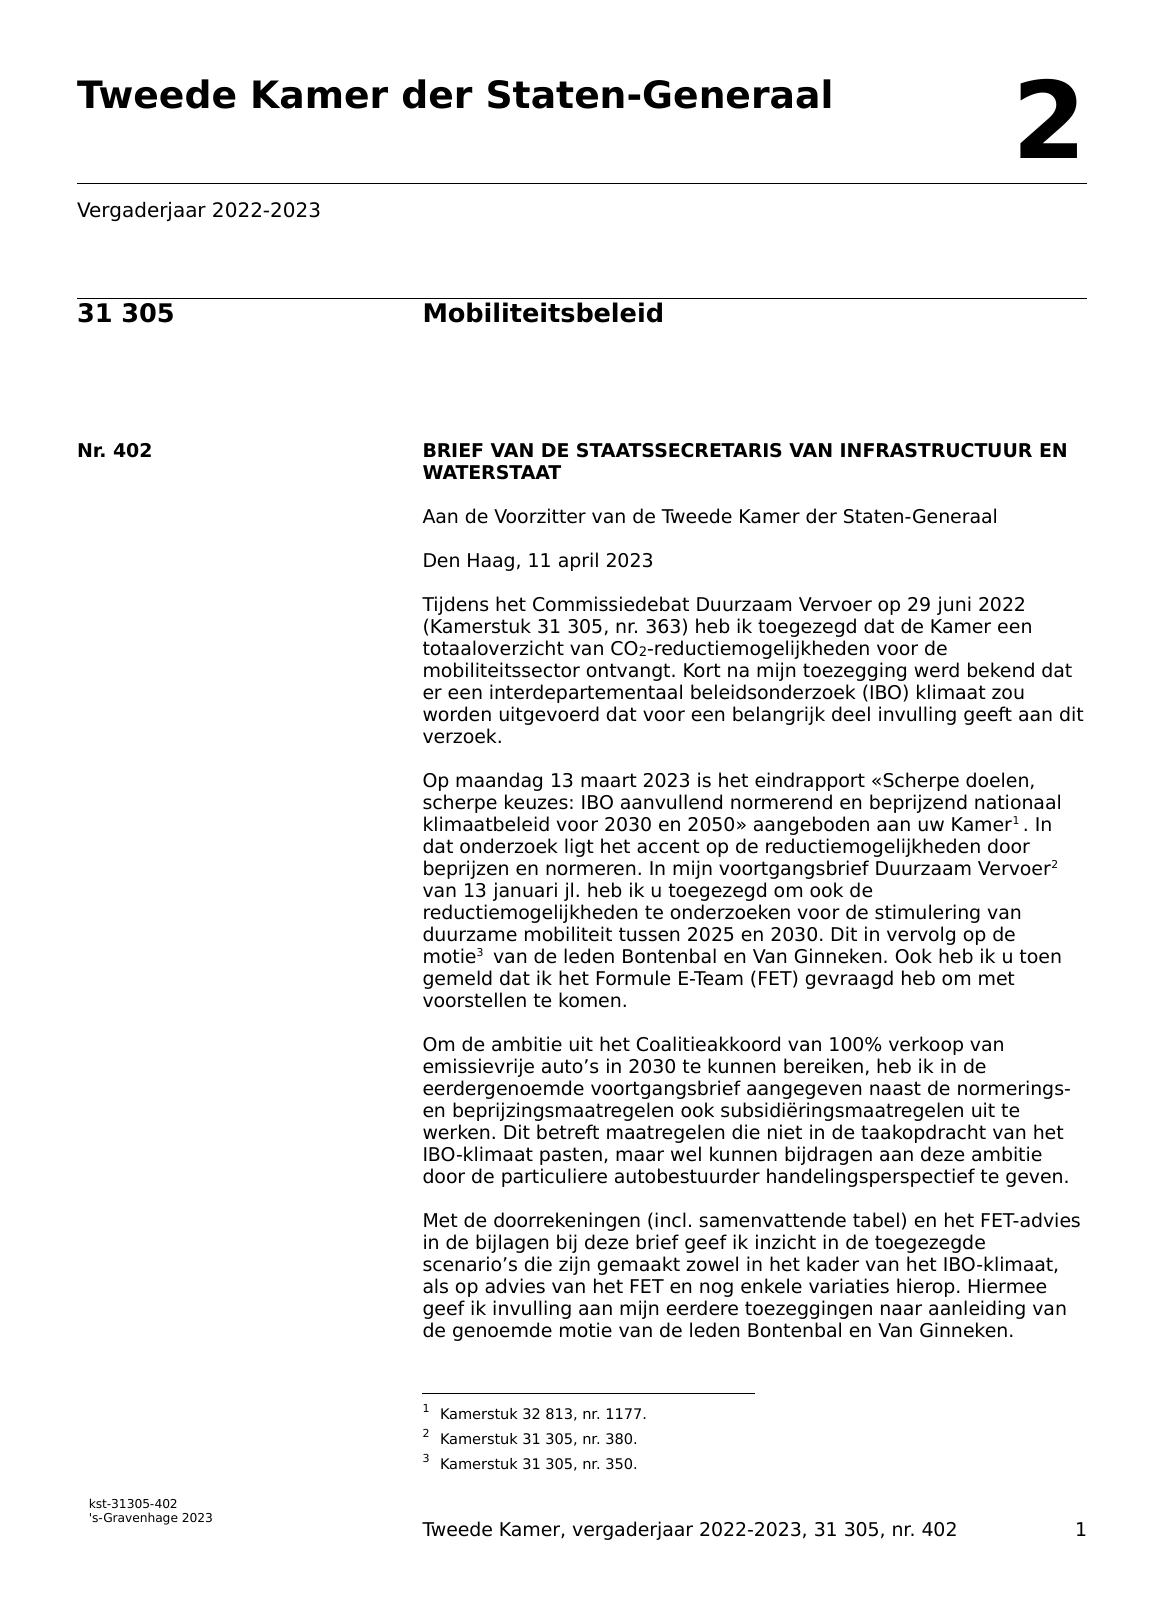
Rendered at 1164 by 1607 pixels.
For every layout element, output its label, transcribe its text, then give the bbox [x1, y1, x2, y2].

text 's-Gravenhage 2023 [88, 1511, 323, 1525]
text Kamerstuk 31 305, nr. 380. [422, 1427, 1087, 1449]
text Kamerstuk 32 813, nr. 1177. [422, 1402, 1087, 1424]
text kst-31305-402 [88, 1497, 323, 1511]
text Den Haag, 11 april 2023 [422, 550, 1087, 572]
table_header Tweede Kamer der Staten-Generaal [77, 59, 886, 183]
text Kamerstuk 31 305, nr. 350. [422, 1452, 1087, 1474]
text Aan de Voorzitter van de Tweede Kamer der Staten-Generaal [422, 506, 1087, 528]
subtitle 31 305 Mobiliteitsbeleid [77, 299, 1087, 329]
text Met de doorrekeningen (incl. samenvattende tabel) en het FET-advies in de bijlagen bij deze brief geef ik inzicht in de toegezegde scenario’s die zijn gemaakt zowel in het kader van het IBO-klimaat, als op advies van het FET en nog enkele variaties hierop. Hiermee geef ik invulling aan mijn eerdere toezeggingen naar aanleiding van de genoemde motie van de leden Bontenbal en Van Ginneken. [422, 1210, 1087, 1342]
subtitle Nr. 402 BRIEF VAN DE STAATSSECRETARIS VAN INFRASTRUCTUUR EN WATERSTAAT [77, 440, 1087, 484]
table_header 2 [886, 59, 1087, 183]
text Op maandag 13 maart 2023 is het eindrapport «Scherpe doelen, scherpe keuzes: IBO aanvullend normerend en beprijzend nationaal klimaatbeleid voor 2030 en 2050» aangeboden aan uw Kamer. In dat onderzoek ligt het accent op de reductiemogelijkheden door beprijzen en normeren. In mijn voortgangsbrief Duurzaam Vervoer van 13 januari jl. heb ik u toegezegd om ook de reductiemogelijkheden te onderzoeken voor de stimulering van duurzame mobiliteit tussen 2025 en 2030. Dit in vervolg op de motie van de leden Bontenbal en Van Ginneken. Ook heb ik u toen gemeld dat ik het Formule E-Team (FET) gevraagd heb om met voorstellen te komen. [422, 770, 1087, 1012]
text Om de ambitie uit het Coalitieakkoord van 100% verkoop van emissievrije auto’s in 2030 te kunnen bereiken, heb ik in de eerdergenoemde voortgangsbrief aangegeven naast de normerings- en beprijzingsmaatregelen ook subsidiëringsmaatregelen uit te werken. Dit betreft maatregelen die niet in de taakopdracht van het IBO-klimaat pasten, maar wel kunnen bijdragen aan deze ambitie door de particuliere autobestuurder handelingsperspectief te geven. [422, 1034, 1087, 1188]
table_cell Vergaderjaar 2022-2023 [77, 184, 1087, 298]
text Tijdens het Commissiedebat Duurzaam Vervoer op 29 juni 2022 (Kamerstuk 31 305, nr. 363) heb ik toegezegd dat de Kamer een totaaloverzicht van CO2-reductiemogelijkheden voor de mobiliteitssector ontvangt. Kort na mijn toezegging werd bekend dat er een interdepartementaal beleidsonderzoek (IBO) klimaat zou worden uitgevoerd dat voor een belangrijk deel invulling geeft aan dit verzoek. [422, 594, 1087, 748]
